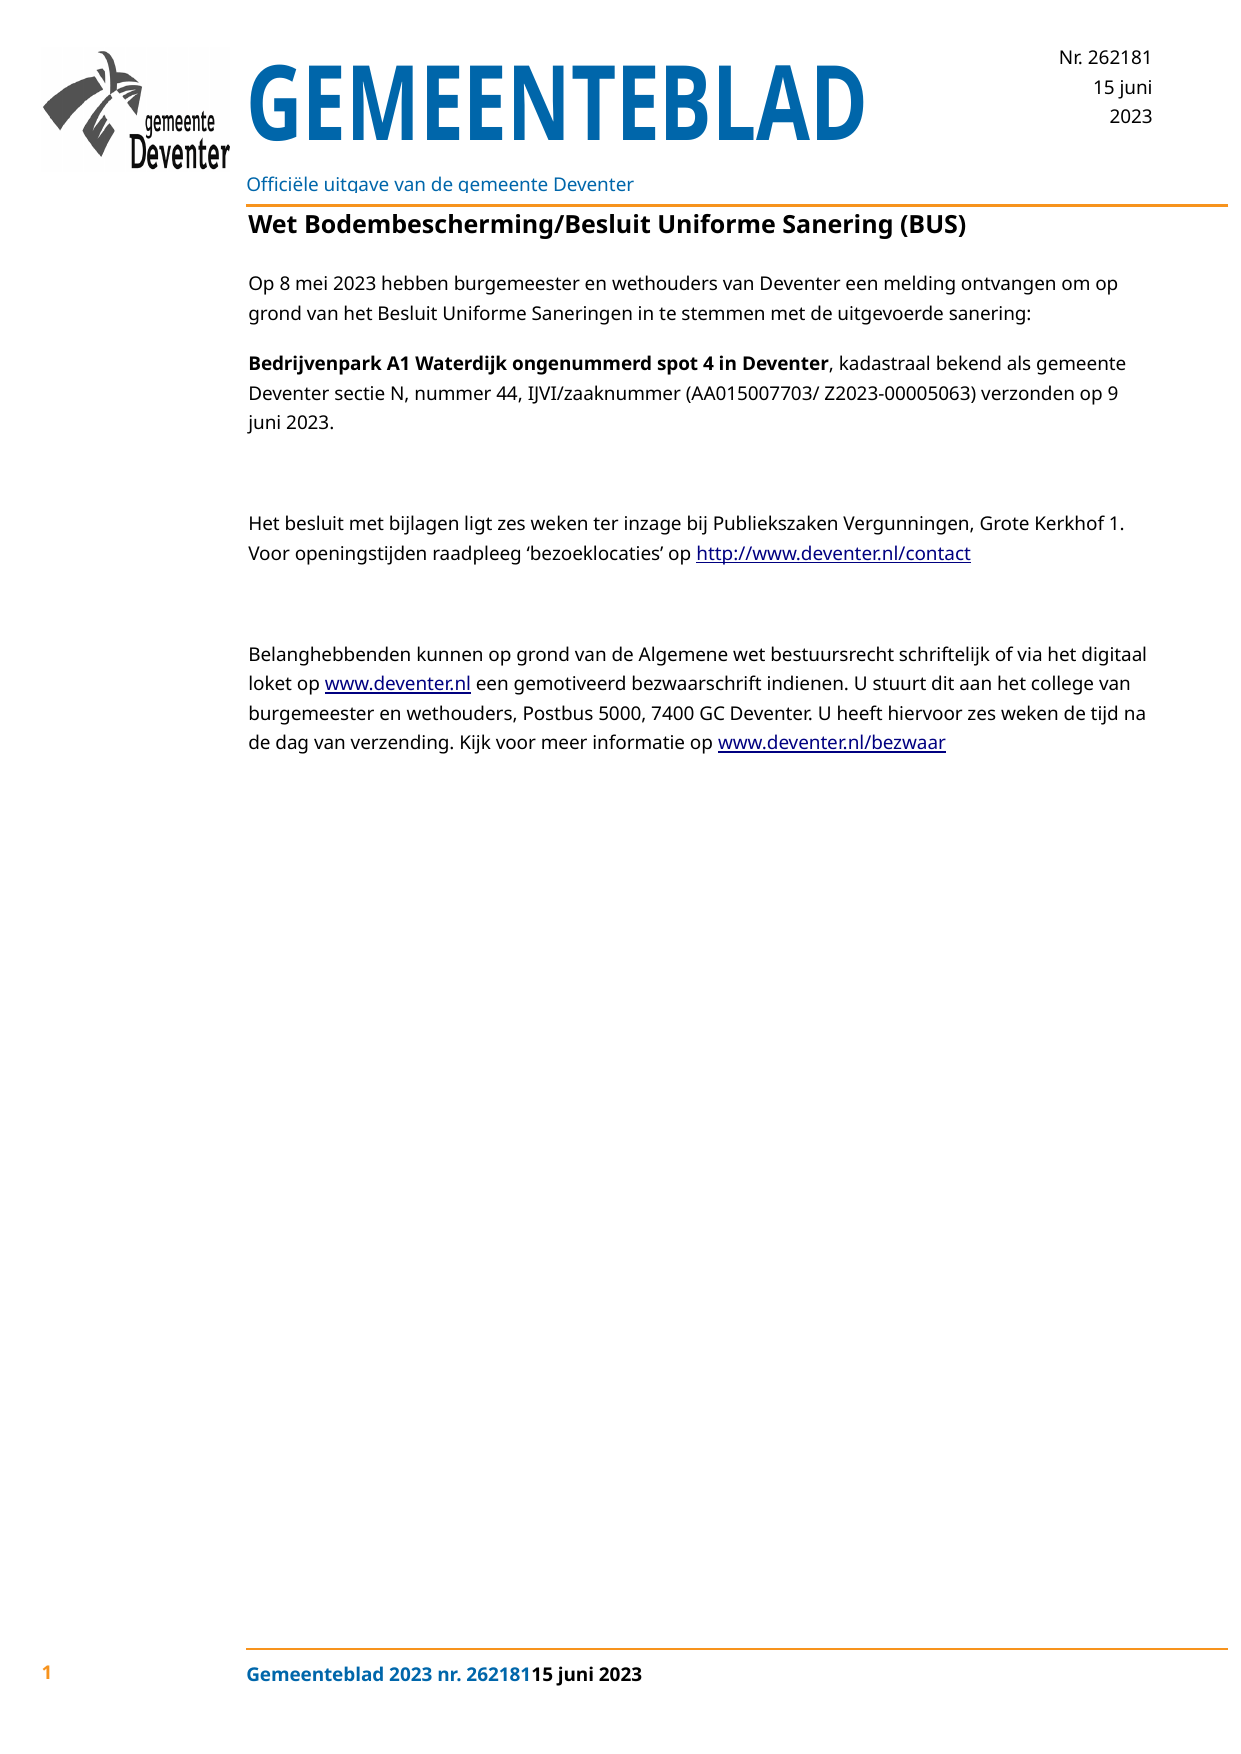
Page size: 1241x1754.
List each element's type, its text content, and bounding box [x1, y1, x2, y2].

text Op 8 mei 2023 hebben burgemeester en wethouders van Deventer een melding ontvangen om op grond van het Besluit Uniforme Saneringen in te stemmen met de uitgevoerde sanering: [248, 270, 1152, 326]
picture [41, 47, 231, 172]
text Belanghebbenden kunnen op grond van de Algemene wet bestuursrecht schriftelijk of via het digitaal loket op www.deventer.nl een gemotiveerd bezwaarschrift indienen. U stuurt dit aan het college van burgemeester en wethouders, Postbus 5000, 7400 GC Deventer. U heeft hiervoor zes weken de tijd na de dag van verzending. Kijk voor meer informatie op www.deventer.nl/bezwaar [248, 641, 1152, 755]
text Het besluit met bijlagen ligt zes weken ter inzage bij Publiekszaken Vergunningen, Grote Kerkhof 1. Voor openingstijden raadpleeg ‘bezoeklocaties’ op http://www.deventer.nl/contact [248, 510, 1152, 566]
text Wet Bodembescherming/Besluit Uniforme Sanering (BUS) [248, 207, 1152, 241]
text Bedrijvenpark A1 Waterdijk ongenummerd spot 4 in Deventer, kadastraal bekend als gemeente Deventer sectie N, nummer 44, IJVI/zaaknummer (AA015007703/ Z2023-00005063) verzonden op 9 juni 2023. [248, 350, 1152, 435]
